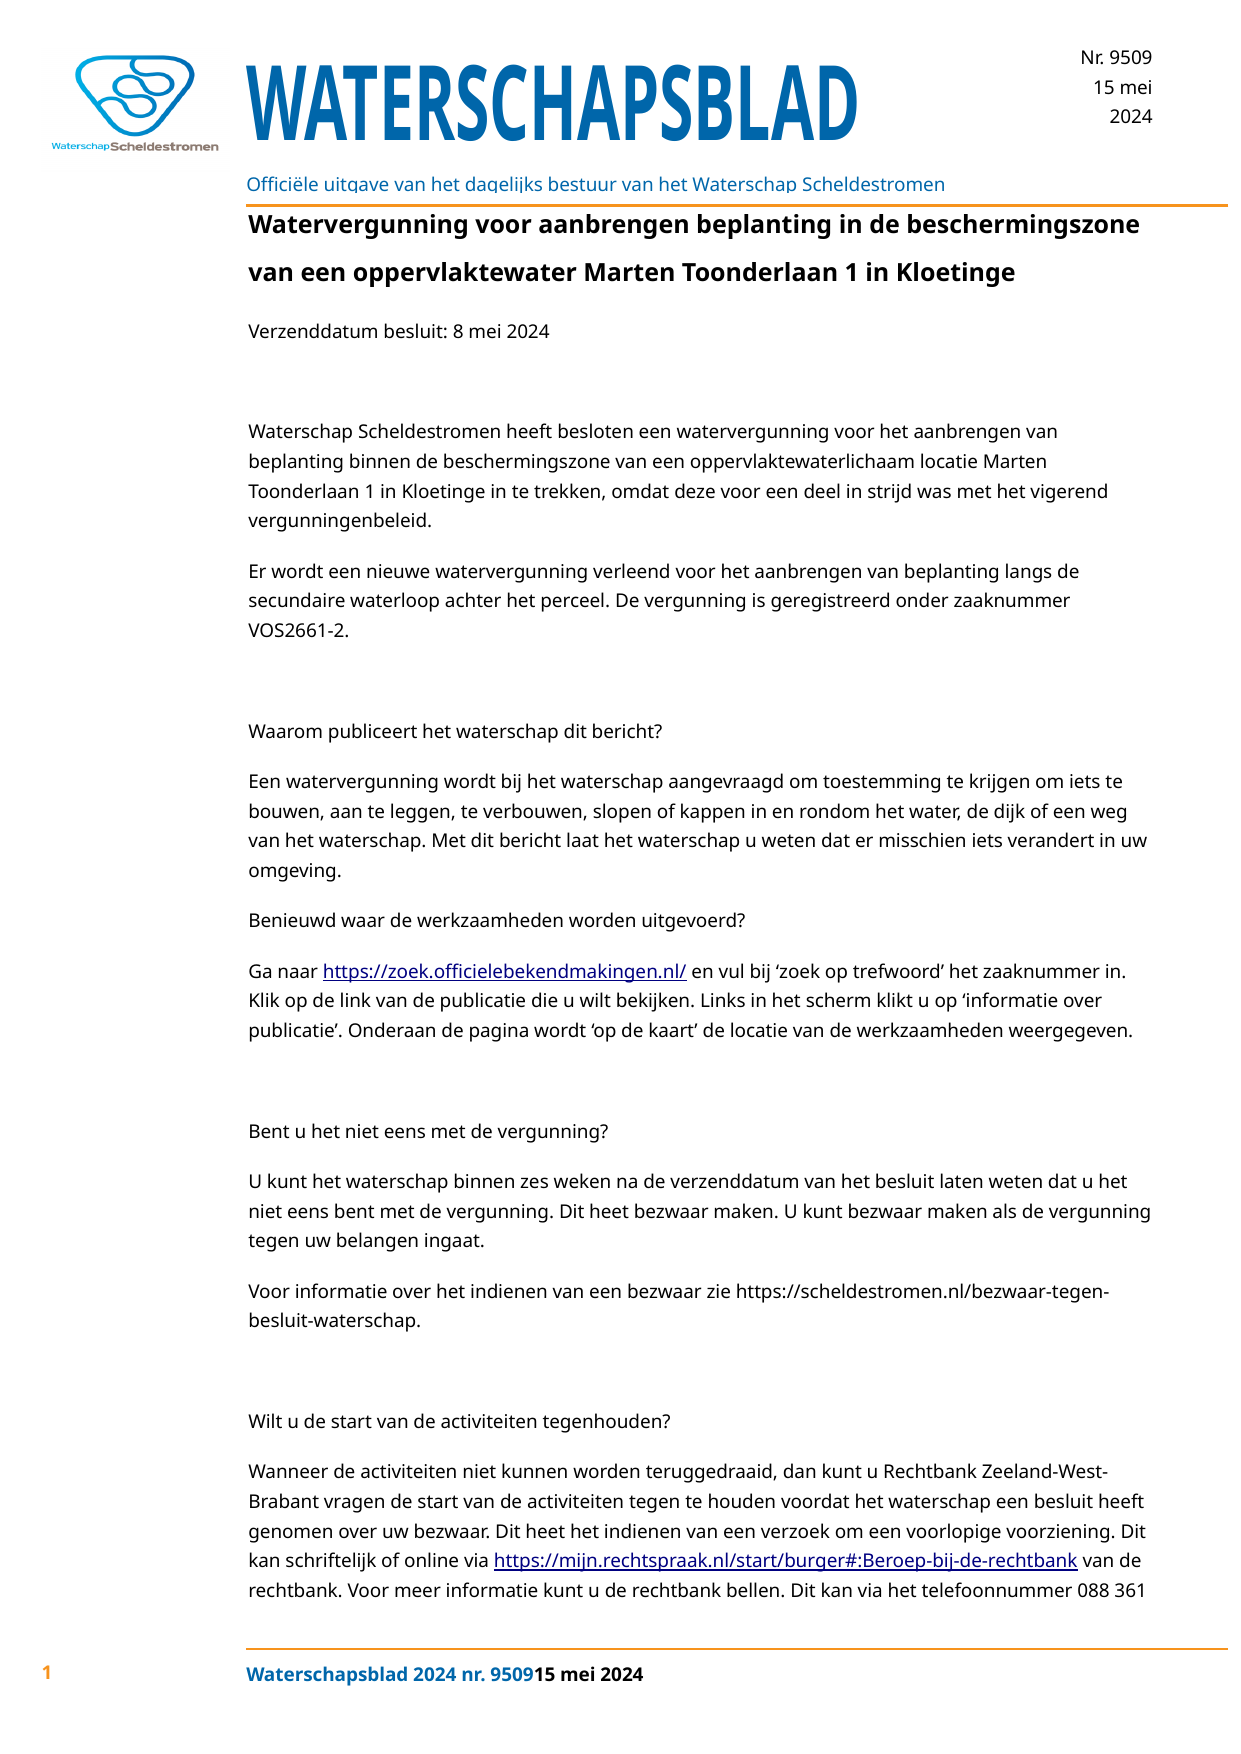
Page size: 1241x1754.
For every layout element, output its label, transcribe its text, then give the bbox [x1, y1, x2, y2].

text Wilt u de start van de activiteiten tegenhouden? [248, 1408, 1152, 1434]
text Wanneer de activiteiten niet kunnen worden teruggedraaid, dan kunt u Rechtbank Zeeland-West-Brabant vragen de start van de activiteiten tegen te houden voordat het waterschap een besluit heeft genomen over uw bezwaar. Dit heet het indienen van een verzoek om een voorlopige voorziening. Dit kan schriftelijk of online via https://mijn.rechtspraak.nl/start/burger#:Beroep-bij-de-rechtbank van de rechtbank. Voor meer informatie kunt u de rechtbank bellen. Dit kan via het telefoonnummer 088 361 [248, 1459, 1152, 1603]
text Een watervergunning wordt bij het waterschap aangevraagd om toestemming te krijgen om iets te bouwen, aan te leggen, te verbouwen, slopen of kappen in en rondom het water, de dijk of een weg van het waterschap. Met dit bericht laat het waterschap u weten dat er misschien iets verandert in uw omgeving. [248, 768, 1152, 883]
text Verzenddatum besluit: 8 mei 2024 [248, 318, 1152, 344]
text Ga naar https://zoek.officielebekendmakingen.nl/ en vul bij ‘zoek op trefwoord’ het zaaknummer in. Klik op de link van de publicatie die u wilt bekijken. Links in het scherm klikt u op ‘informatie over publicatie’. Onderaan de pagina wordt ‘op de kaart’ de locatie van de werkzaamheden weergegeven. [248, 958, 1152, 1043]
picture [41, 47, 231, 172]
text Bent u het niet eens met de vergunning? [248, 1118, 1152, 1144]
text Voor informatie over het indienen van een bezwaar zie https://scheldestromen.nl/bezwaar-tegen-besluit-waterschap. [248, 1278, 1152, 1333]
text Watervergunning voor aanbrengen beplanting in de beschermingszone van een oppervlaktewater Marten Toonderlaan 1 in Kloetinge [248, 207, 1152, 288]
text Waterschap Scheldestromen heeft besloten een watervergunning voor het aanbrengen van beplanting binnen de beschermingszone van een oppervlaktewaterlichaam locatie Marten Toonderlaan 1 in Kloetinge in te trekken, omdat deze voor een deel in strijd was met het vigerend vergunningenbeleid. [248, 419, 1152, 533]
text Er wordt een nieuwe watervergunning verleend voor het aanbrengen van beplanting langs de secundaire waterloop achter het perceel. De vergunning is geregistreerd onder zaaknummer VOS2661-2. [248, 558, 1152, 643]
text Waarom publiceert het waterschap dit bericht? [248, 718, 1152, 744]
text Benieuwd waar de werkzaamheden worden uitgevoerd? [248, 907, 1152, 933]
text U kunt het waterschap binnen zes weken na de verzenddatum van het besluit laten weten dat u het niet eens bent met de vergunning. Dit heet bezwaar maken. U kunt bezwaar maken als de vergunning tegen uw belangen ingaat. [248, 1168, 1152, 1253]
